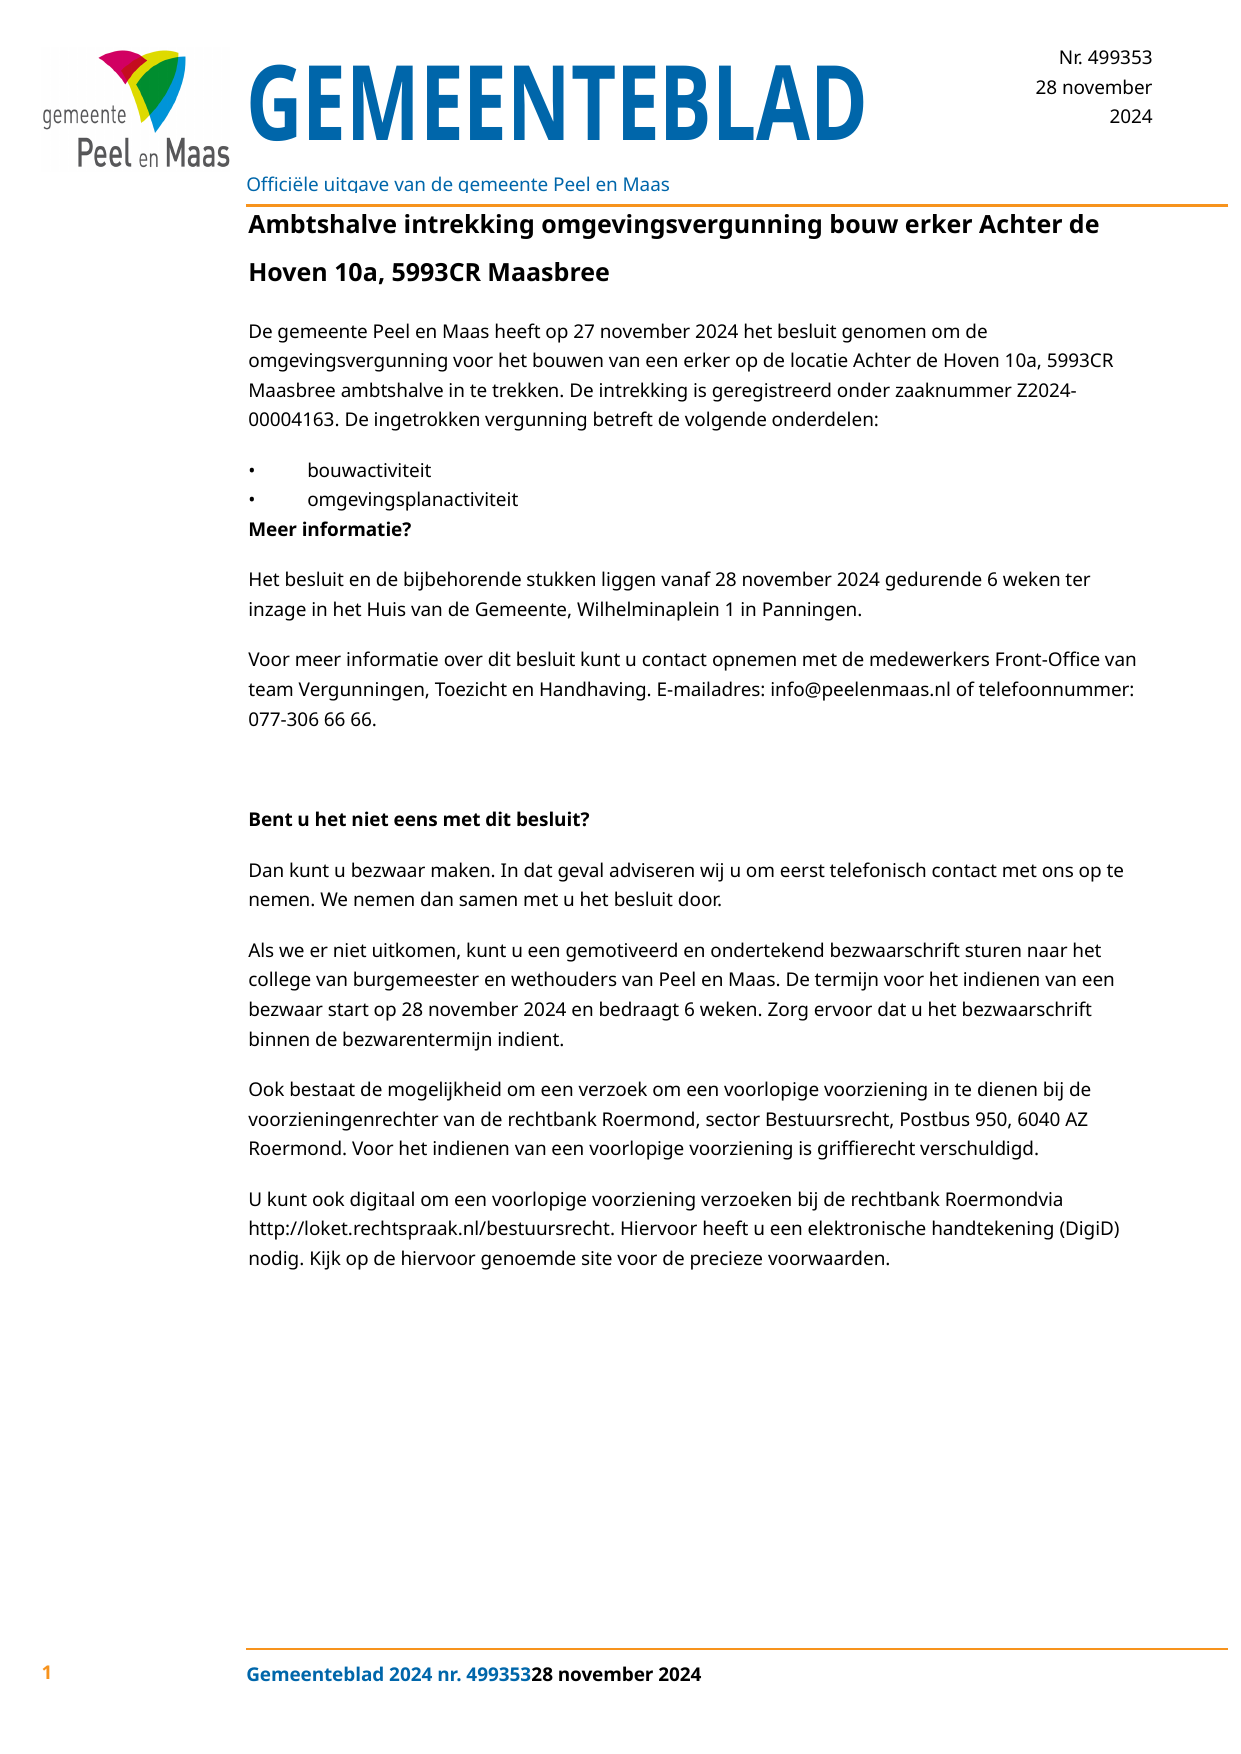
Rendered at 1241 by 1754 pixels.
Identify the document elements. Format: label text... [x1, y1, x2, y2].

text U kunt ook digitaal om een voorlopige voorziening verzoeken bij de rechtbank Roermondvia http://loket.rechtspraak.nl/bestuursrecht. Hiervoor heeft u een elektronische handtekening (DigiD) nodig. Kijk op de hiervoor genoemde site voor de precieze voorwaarden. [248, 1186, 1152, 1271]
text Voor meer informatie over dit besluit kunt u contact opnemen met de medewerkers Front-Office van team Vergunningen, Toezicht en Handhaving. E-mailadres: info@peelenmaas.nl of telefoonnummer: 077-306 66 66. [248, 647, 1152, 732]
text Meer informatie? [248, 516, 1152, 542]
text Bent u het niet eens met dit besluit? [248, 807, 1152, 832]
text Het besluit en de bijbehorende stukken liggen vanaf 28 november 2024 gedurende 6 weken ter inzage in het Huis van de Gemeente, Wilhelminaplein 1 in Panningen. [248, 567, 1152, 622]
list omgevingsplanactiviteit [248, 487, 1152, 512]
list bouwactiviteit [248, 457, 1152, 483]
text De gemeente Peel en Maas heeft op 27 november 2024 het besluit genomen om de omgevingsvergunning voor het bouwen van een erker op de locatie Achter de Hoven 10a, 5993CR Maasbree ambtshalve in te trekken. De intrekking is geregistreerd onder zaaknummer Z2024-00004163. De ingetrokken vergunning betreft de volgende onderdelen: [248, 318, 1152, 432]
picture [41, 47, 231, 172]
text Ambtshalve intrekking omgevingsvergunning bouw erker Achter de Hoven 10a, 5993CR Maasbree [248, 207, 1152, 288]
text Als we er niet uitkomen, kunt u een gemotiveerd en ondertekend bezwaarschrift sturen naar het college van burgemeester en wethouders van Peel en Maas. De termijn voor het indienen van een bezwaar start op 28 november 2024 en bedraagt 6 weken. Zorg ervoor dat u het bezwaarschrift binnen de bezwarentermijn indient. [248, 937, 1152, 1052]
text Ook bestaat de mogelijkheid om een verzoek om een voorlopige voorziening in te dienen bij de voorzieningenrechter van de rechtbank Roermond, sector Bestuursrecht, Postbus 950, 6040 AZ Roermond. Voor het indienen van een voorlopige voorziening is griffierecht verschuldigd. [248, 1076, 1152, 1161]
text Dan kunt u bezwaar maken. In dat geval adviseren wij u om eerst telefonisch contact met ons op te nemen. We nemen dan samen met u het besluit door. [248, 857, 1152, 912]
